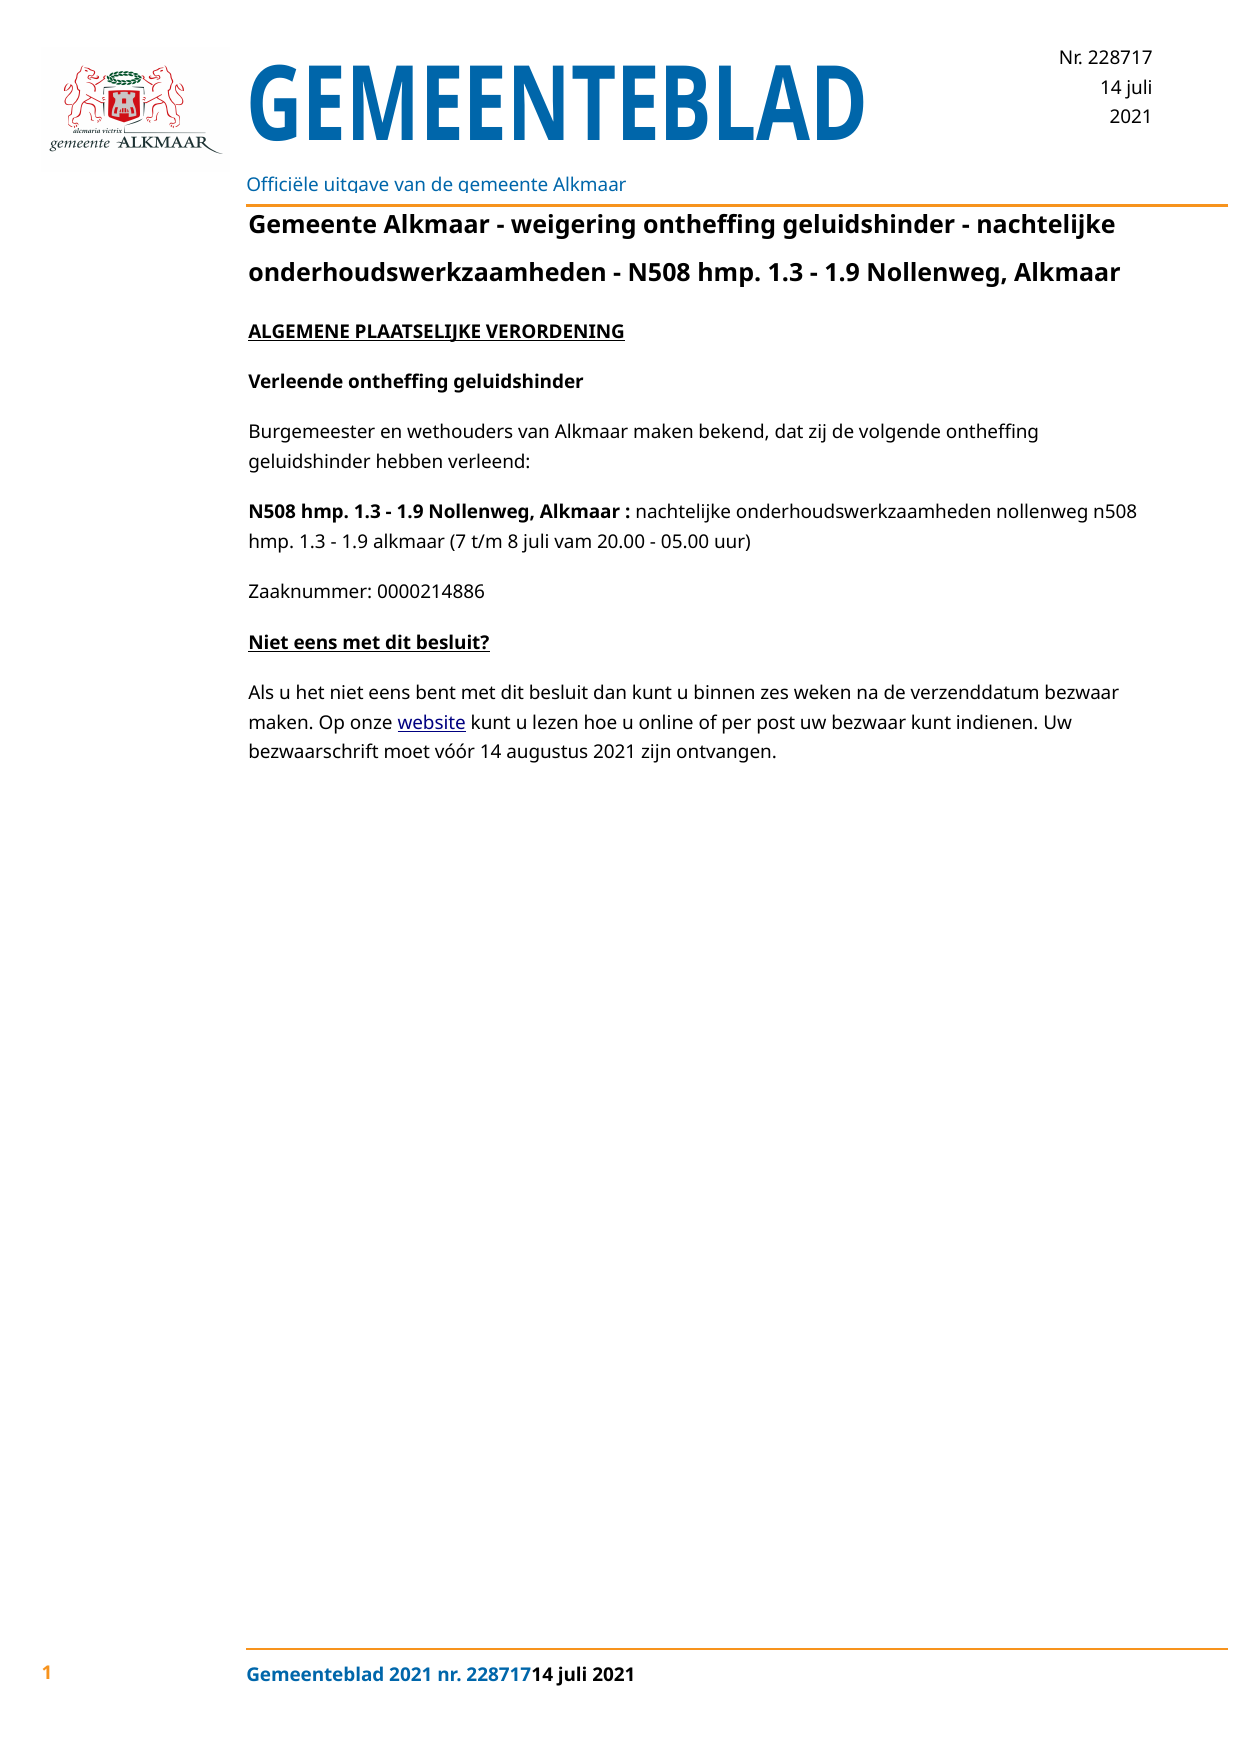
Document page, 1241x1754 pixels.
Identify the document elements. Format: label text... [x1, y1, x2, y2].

picture [41, 47, 231, 172]
text Gemeente Alkmaar - weigering ontheffing geluidshinder - nachtelijke onderhoudswerkzaamheden - N508 hmp. 1.3 - 1.9 Nollenweg, Alkmaar [248, 207, 1152, 288]
text Burgemeester en wethouders van Alkmaar maken bekend, dat zij de volgende ontheffing geluidshinder hebben verleend: [248, 419, 1152, 474]
text N508 hmp. 1.3 - 1.9 Nollenweg, Alkmaar : nachtelijke onderhoudswerkzaamheden nollenweg n508 hmp. 1.3 - 1.9 alkmaar (7 t/m 8 juli vam 20.00 - 05.00 uur) [248, 499, 1152, 554]
text Niet eens met dit besluit? [248, 629, 1152, 655]
text Verleende ontheffing geluidshinder [248, 368, 1152, 394]
text Zaaknummer: 0000214886 [248, 579, 1152, 604]
text ALGEMENE PLAATSELIJKE VERORDENING [248, 318, 1152, 344]
text Als u het niet eens bent met dit besluit dan kunt u binnen zes weken na de verzenddatum bezwaar maken. Op onze website kunt u lezen hoe u online of per post uw bezwaar kunt indienen. Uw bezwaarschrift moet vóór 14 augustus 2021 zijn ontvangen. [248, 679, 1152, 764]
